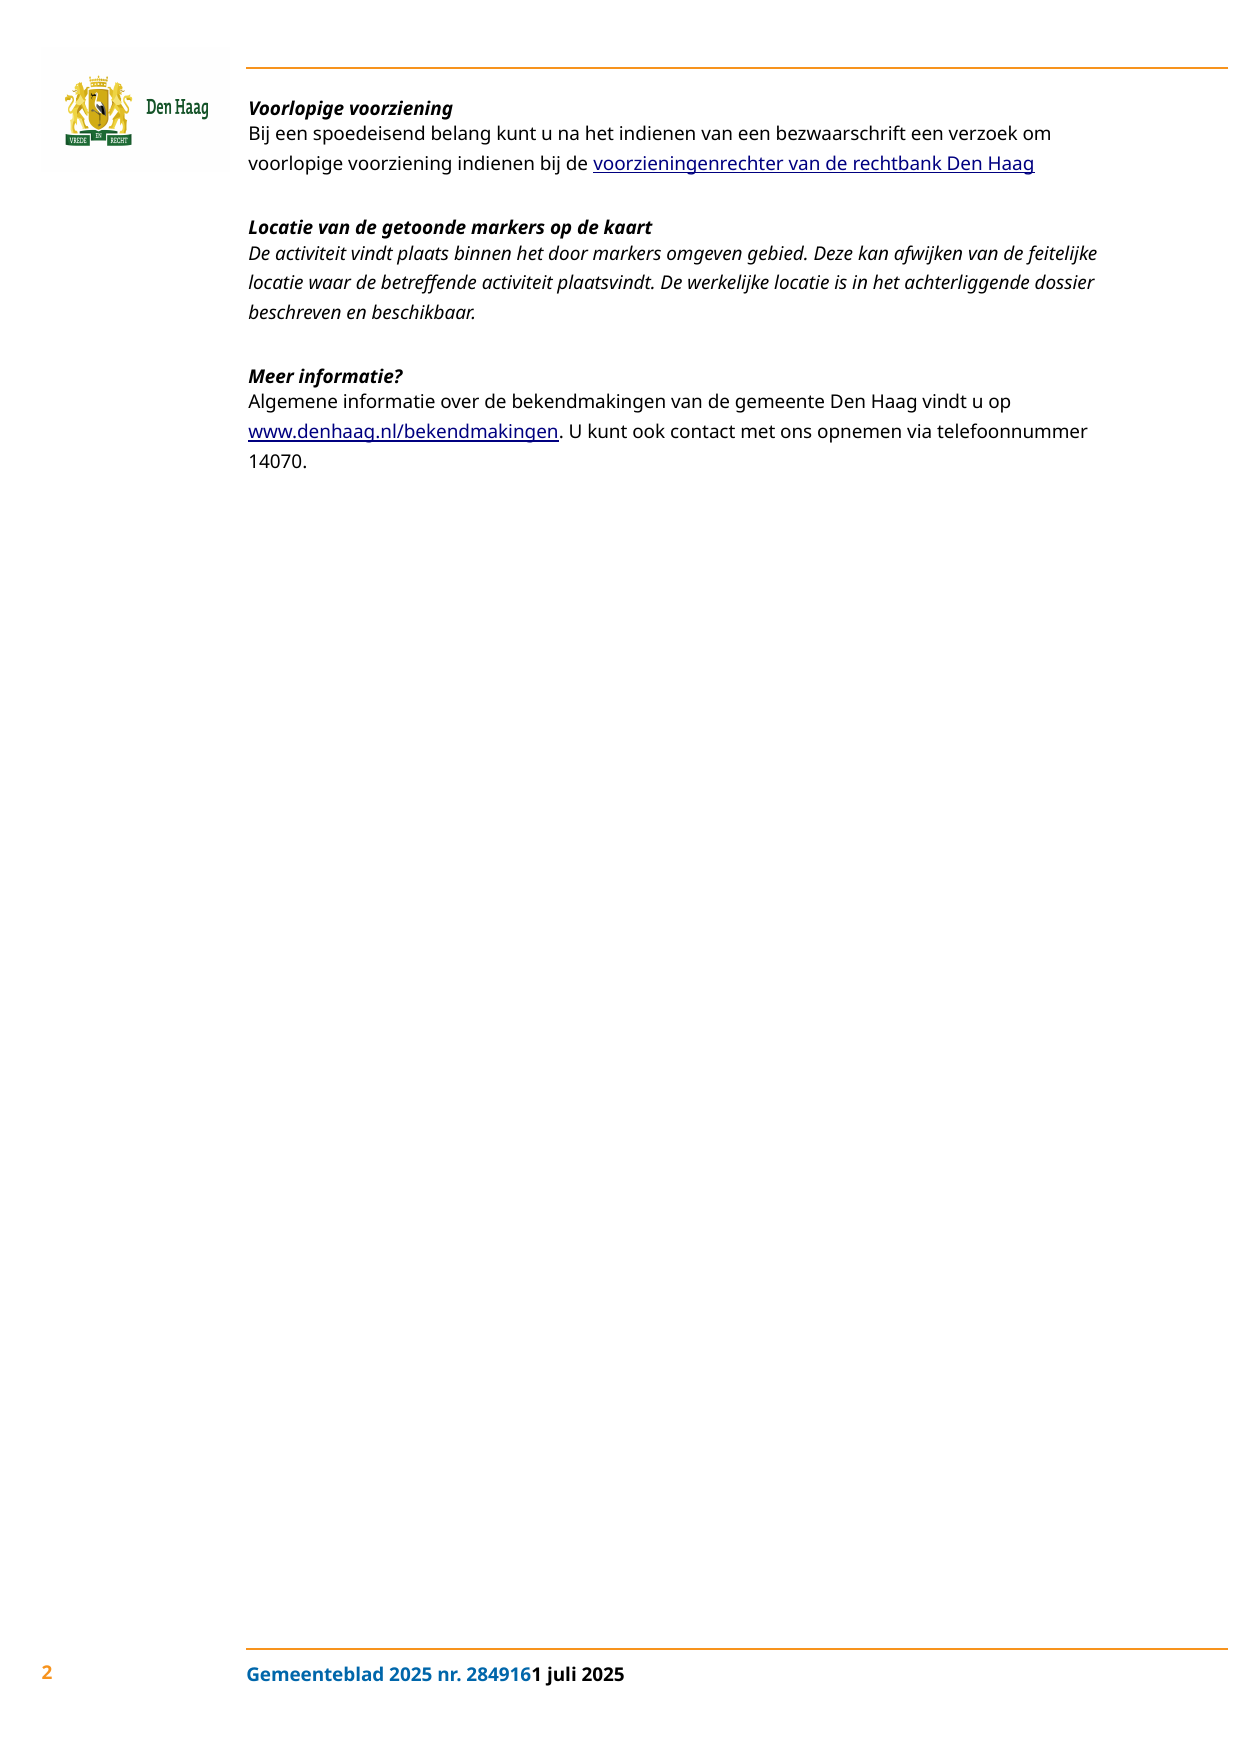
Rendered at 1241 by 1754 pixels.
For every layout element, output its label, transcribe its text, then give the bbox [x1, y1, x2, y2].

text Locatie van de getoonde markers op de kaart [248, 214, 1152, 240]
text Algemene informatie over de bekendmakingen van de gemeente Den Haag vindt u op www.denhaag.nl/bekendmakingen. U kunt ook contact met ons opnemen via telefoonnummer 14070. [248, 389, 1152, 473]
text Voorlopige voorziening [248, 95, 1152, 121]
picture [41, 47, 231, 172]
text Bij een spoedeisend belang kunt u na het indienen van een bezwaarschrift een verzoek om voorlopige voorziening indienen bij de voorzieningenrechter van de rechtbank Den Haag [248, 121, 1152, 176]
text De activiteit vindt plaats binnen het door markers omgeven gebied. Deze kan afwijken van de feitelijke locatie waar de betreffende activiteit plaatsvindt. De werkelijke locatie is in het achterliggende dossier beschreven en beschikbaar. [248, 240, 1152, 325]
text Meer informatie? [248, 363, 1152, 389]
